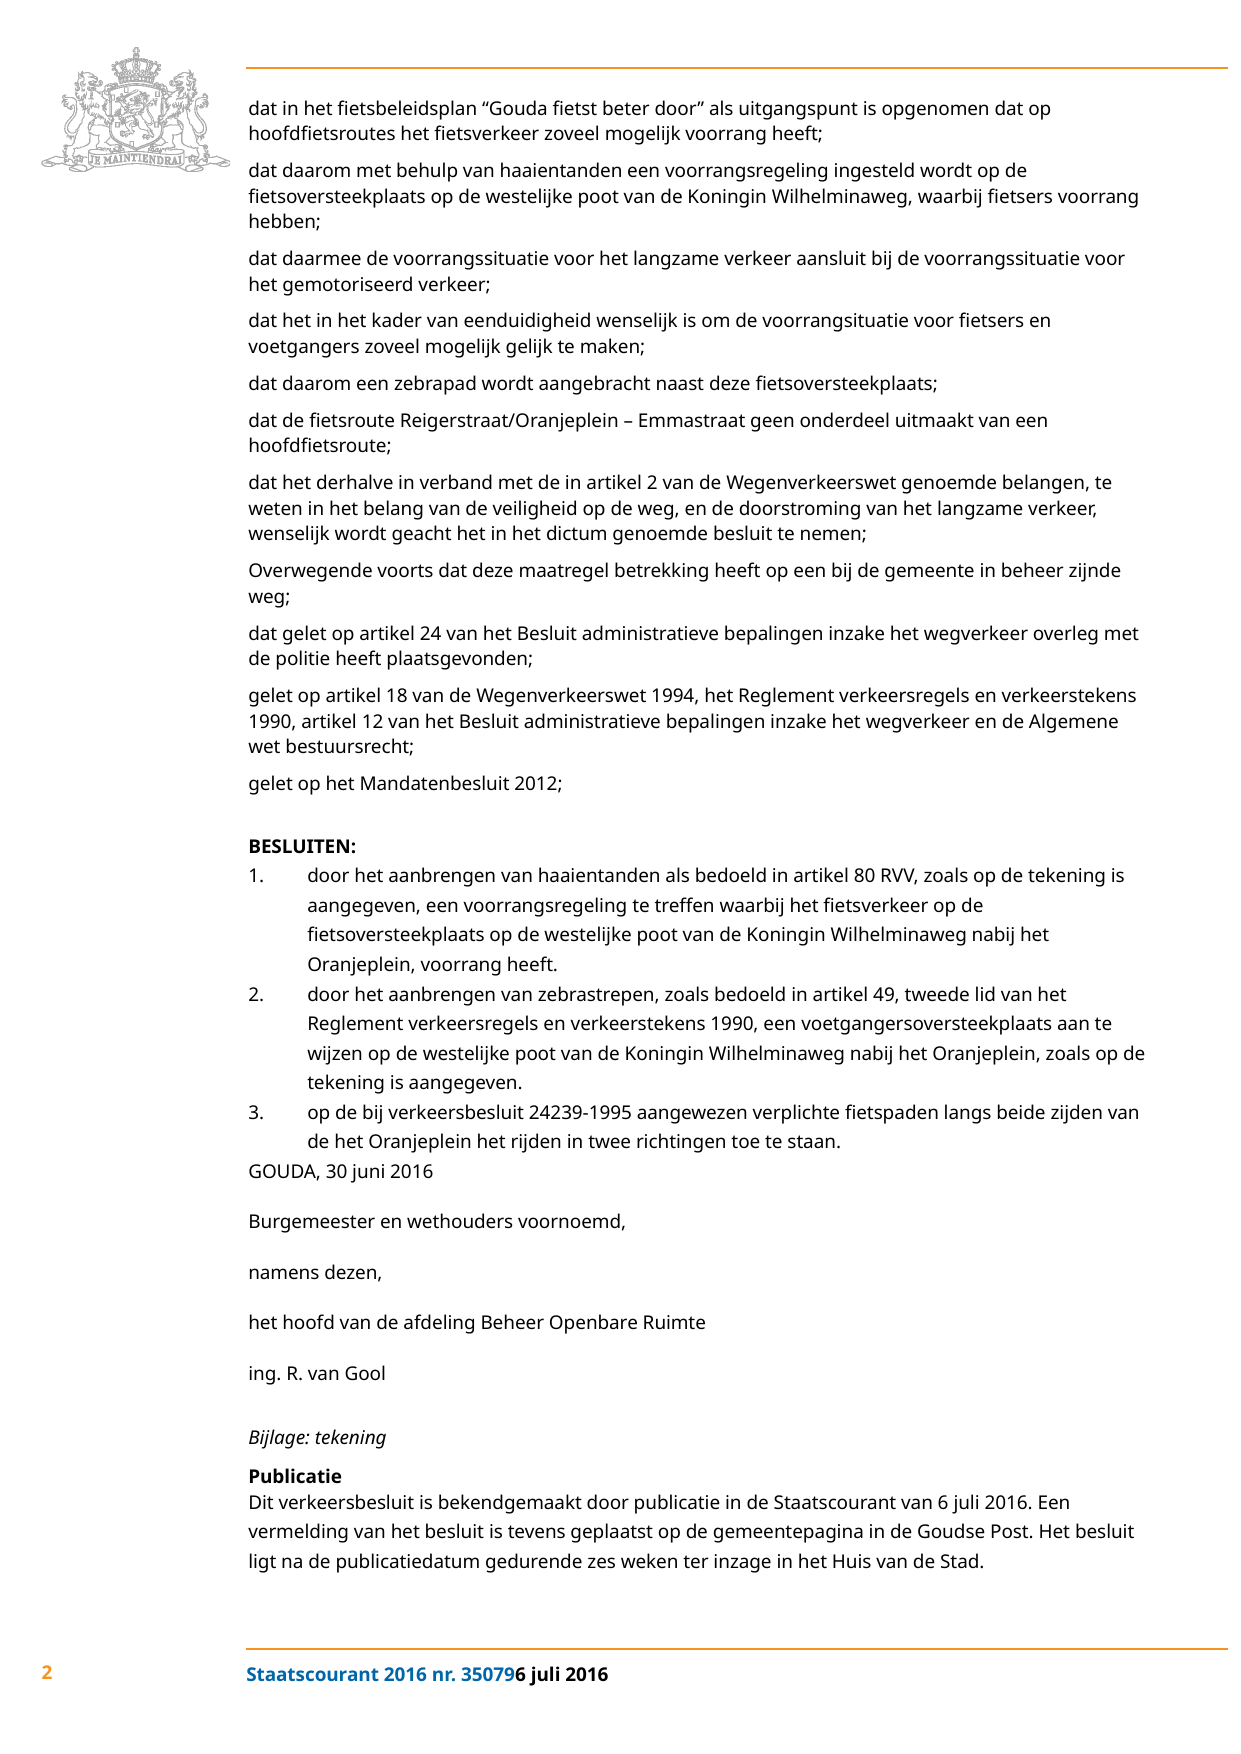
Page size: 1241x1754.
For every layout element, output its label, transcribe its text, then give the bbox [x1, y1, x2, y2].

text dat het derhalve in verband met de in artikel 2 van de Wegenverkeerswet genoemde belangen, te weten in het belang van de veiligheid op de weg, en de doorstroming van het langzame verkeer, wenselijk wordt geacht het in het dictum genoemde besluit te nemen; [248, 469, 1152, 546]
list door het aanbrengen van haaientanden als bedoeld in artikel 80 RVV, zoals op de tekening is aangegeven, een voorrangsregeling te treffen waarbij het fietsverkeer op de fietsoversteekplaats op de westelijke poot van de Koningin Wilhelminaweg nabij het Oranjeplein, voorrang heeft. [248, 862, 1152, 977]
text namens dezen, [248, 1259, 1152, 1285]
text Burgemeester en wethouders voornoemd, [248, 1209, 1152, 1234]
list door het aanbrengen van zebrastrepen, zoals bedoeld in artikel 49, tweede lid van het Reglement verkeersregels en verkeerstekens 1990, een voetgangersoversteekplaats aan te wijzen op de westelijke poot van de Koningin Wilhelminaweg nabij het Oranjeplein, zoals op de tekening is aangegeven. [248, 981, 1152, 1095]
text Dit verkeersbesluit is bekendgemaakt door publicatie in de Staatscourant van 6 juli 2016. Een vermelding van het besluit is tevens geplaatst op de gemeentepagina in de Goudse Post. Het besluit ligt na de publicatiedatum gedurende zes weken ter inzage in het Huis van de Stad. [248, 1489, 1152, 1574]
text gelet op het Mandatenbesluit 2012; [248, 770, 1152, 796]
list op de bij verkeersbesluit 24239-1995 aangewezen verplichte fietspaden langs beide zijden van de het Oranjeplein het rijden in twee richtingen toe te staan. [248, 1099, 1152, 1154]
text het hoofd van de afdeling Beheer Openbare Ruimte [248, 1309, 1152, 1335]
text dat daarom met behulp van haaientanden een voorrangsregeling ingesteld wordt op de fietsoversteekplaats op de westelijke poot van de Koningin Wilhelminaweg, waarbij fietsers voorrang hebben; [248, 157, 1152, 234]
text dat daarom een zebrapad wordt aangebracht naast deze fietsoversteekplaats; [248, 370, 1152, 396]
text dat gelet op artikel 24 van het Besluit administratieve bepalingen inzake het wegverkeer overleg met de politie heeft plaatsgevonden; [248, 620, 1152, 671]
text GOUDA, 30 juni 2016 [248, 1158, 1152, 1184]
text dat het in het kader van eenduidigheid wenselijk is om de voorrangsituatie voor fietsers en voetgangers zoveel mogelijk gelijk te maken; [248, 308, 1152, 359]
text dat in het fietsbeleidsplan “Gouda fietst beter door” als uitgangspunt is opgenomen dat op hoofdfietsroutes het fietsverkeer zoveel mogelijk voorrang heeft; [248, 95, 1152, 146]
picture [41, 47, 231, 172]
text Publicatie [248, 1463, 1152, 1489]
text Overwegende voorts dat deze maatregel betrekking heeft op een bij de gemeente in beheer zijnde weg; [248, 557, 1152, 609]
text Bijlage: tekening [248, 1424, 1152, 1450]
text dat de fietsroute Reigerstraat/Oranjeplein – Emmastraat geen onderdeel uitmaakt van een hoofdfietsroute; [248, 407, 1152, 458]
text BESLUITEN: [248, 833, 1152, 859]
text gelet op artikel 18 van de Wegenverkeerswet 1994, het Reglement verkeersregels en verkeerstekens 1990, artikel 12 van het Besluit administratieve bepalingen inzake het wegverkeer en de Algemene wet bestuursrecht; [248, 682, 1152, 759]
text ing. R. van Gool [248, 1360, 1152, 1386]
text dat daarmee de voorrangssituatie voor het langzame verkeer aansluit bij de voorrangssituatie voor het gemotoriseerd verkeer; [248, 245, 1152, 297]
